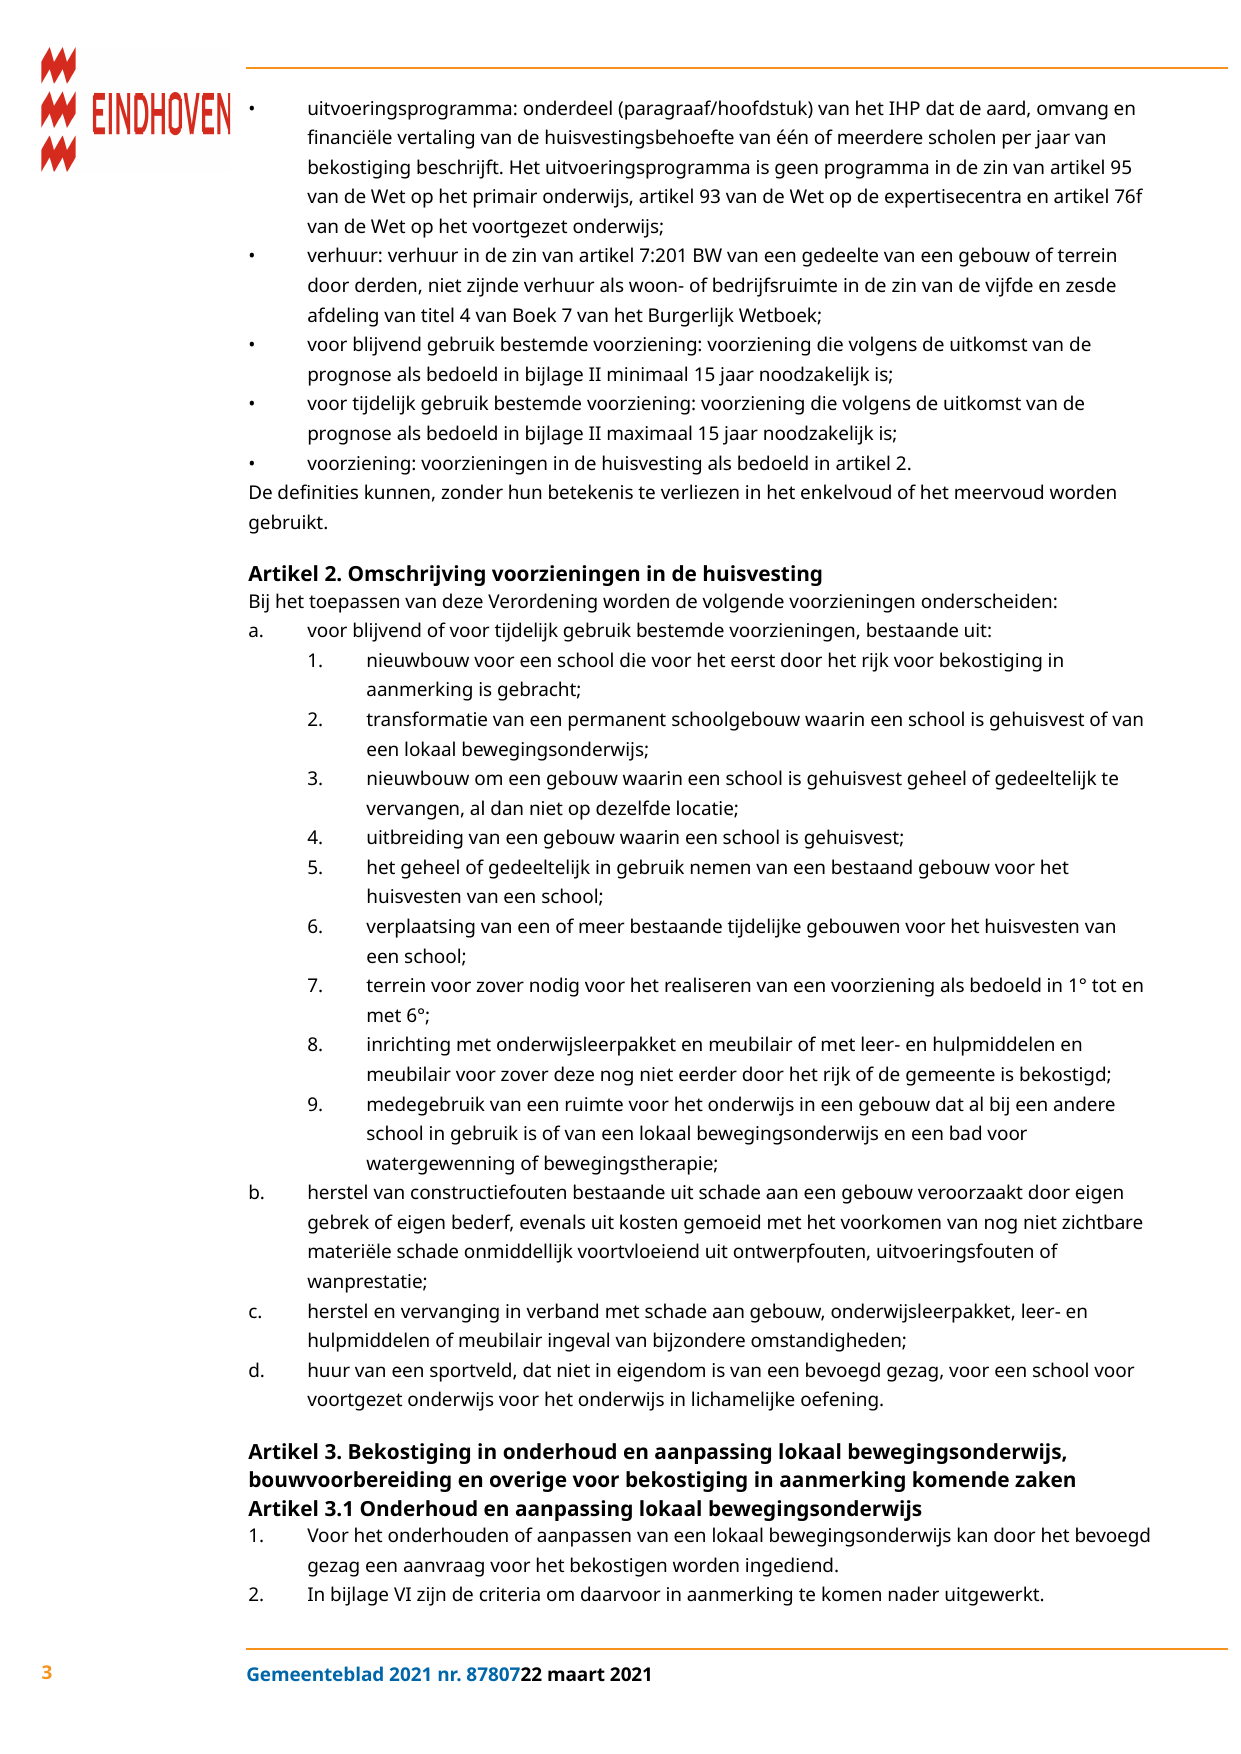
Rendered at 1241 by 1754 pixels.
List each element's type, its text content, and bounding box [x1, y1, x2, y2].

text Artikel 2. Omschrijving voorzieningen in de huisvesting [248, 559, 1152, 588]
list het geheel of gedeeltelijk in gebruik nemen van een bestaand gebouw voor het huisvesten van een school; [307, 854, 1152, 909]
list voor tijdelijk gebruik bestemde voorziening: voorziening die volgens de uitkomst van de prognose als bedoeld in bijlage II maximaal 15 jaar noodzakelijk is; [248, 391, 1152, 446]
list uitbreiding van een gebouw waarin een school is gehuisvest; [307, 824, 1152, 850]
text Bij het toepassen van deze Verordening worden de volgende voorzieningen onderscheiden: [248, 588, 1152, 613]
list transformatie van een permanent schoolgebouw waarin een school is gehuisvest of van een lokaal bewegingsonderwijs; [307, 706, 1152, 761]
list uitvoeringsprogramma: onderdeel (paragraaf/hoofdstuk) van het IHP dat de aard, omvang en financiële vertaling van de huisvestingsbehoefte van één of meerdere scholen per jaar van bekostiging beschrijft. Het uitvoeringsprogramma is geen programma in de zin van artikel 95 van de Wet op het primair onderwijs, artikel 93 van de Wet op de expertisecentra en artikel 76f van de Wet op het voortgezet onderwijs; [248, 95, 1152, 239]
list verhuur: verhuur in de zin van artikel 7:201 BW van een gedeelte van een gebouw of terrein door derden, niet zijnde verhuur als woon- of bedrijfsruimte in de zin van de vijfde en zesde afdeling van titel 4 van Boek 7 van het Burgerlijk Wetboek; [248, 243, 1152, 328]
list nieuwbouw om een gebouw waarin een school is gehuisvest geheel of gedeeltelijk te vervangen, al dan niet op dezelfde locatie; [307, 765, 1152, 821]
text De definities kunnen, zonder hun betekenis te verliezen in het enkelvoud of het meervoud worden gebruikt. [248, 479, 1152, 535]
list herstel en vervanging in verband met schade aan gebouw, onderwijsleerpakket, leer- en hulpmiddelen of meubilair ingeval van bijzondere omstandigheden; [248, 1298, 1152, 1353]
text Artikel 3. Bekostiging in onderhoud en aanpassing lokaal bewegingsonderwijs, bouwvoorbereiding en overige voor bekostiging in aanmerking komende zaken Artikel 3.1 Onderhoud en aanpassing lokaal bewegingsonderwijs [248, 1437, 1152, 1522]
list voor blijvend of voor tijdelijk gebruik bestemde voorzieningen, bestaande uit: [248, 617, 1152, 643]
list huur van een sportveld, dat niet in eigendom is van een bevoegd gezag, voor een school voor voortgezet onderwijs voor het onderwijs in lichamelijke oefening. [248, 1357, 1152, 1412]
list voorziening: voorzieningen in de huisvesting als bedoeld in artikel 2. [248, 450, 1152, 476]
list herstel van constructiefouten bestaande uit schade aan een gebouw veroorzaakt door eigen gebrek of eigen bederf, evenals uit kosten gemoeid met het voorkomen van nog niet zichtbare materiële schade onmiddellijk voortvloeiend uit ontwerpfouten, uitvoeringsfouten of wanprestatie; [248, 1179, 1152, 1294]
list verplaatsing van een of meer bestaande tijdelijke gebouwen voor het huisvesten van een school; [307, 913, 1152, 968]
list voor blijvend gebruik bestemde voorziening: voorziening die volgens de uitkomst van de prognose als bedoeld in bijlage II minimaal 15 jaar noodzakelijk is; [248, 331, 1152, 387]
list Voor het onderhouden of aanpassen van een lokaal bewegingsonderwijs kan door het bevoegd gezag een aanvraag voor het bekostigen worden ingediend. [248, 1522, 1152, 1578]
list terrein voor zover nodig voor het realiseren van een voorziening als bedoeld in 1° tot en met 6°; [307, 972, 1152, 1028]
list inrichting met onderwijsleerpakket en meubilair of met leer- en hulpmiddelen en meubilair voor zover deze nog niet eerder door het rijk of de gemeente is bekostigd; [307, 1032, 1152, 1087]
list In bijlage VI zijn de criteria om daarvoor in aanmerking te komen nader uitgewerkt. [248, 1581, 1152, 1607]
list medegebruik van een ruimte voor het onderwijs in een gebouw dat al bij een andere school in gebruik is of van een lokaal bewegingsonderwijs en een bad voor watergewenning of bewegingstherapie; [307, 1091, 1152, 1176]
picture [41, 47, 231, 172]
list nieuwbouw voor een school die voor het eerst door het rijk voor bekostiging in aanmerking is gebracht; [307, 647, 1152, 702]
